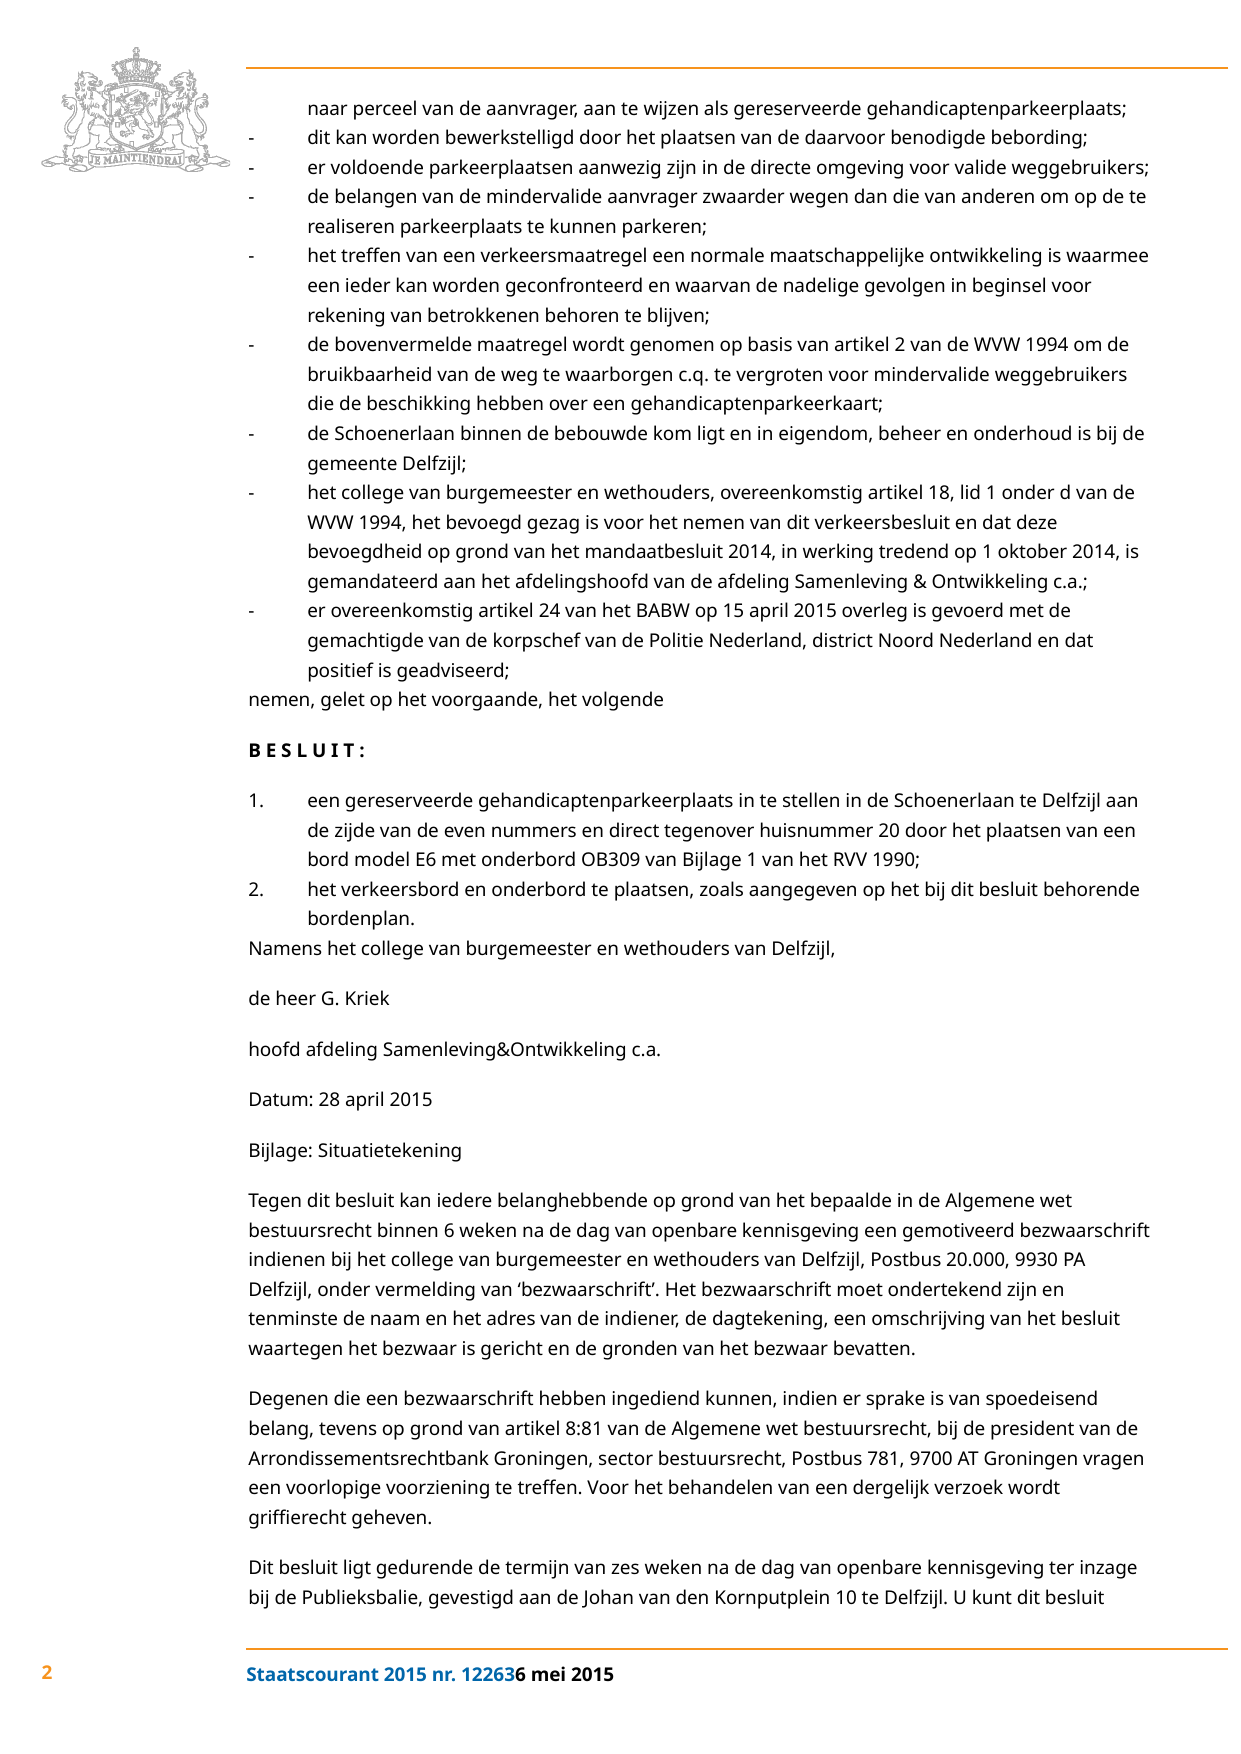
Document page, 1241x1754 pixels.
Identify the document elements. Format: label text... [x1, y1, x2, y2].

list de bovenvermelde maatregel wordt genomen op basis van artikel 2 van de WVW 1994 om de bruikbaarheid van de weg te waarborgen c.q. te vergroten voor mindervalide weggebruikers die de beschikking hebben over een gehandicaptenparkeerkaart; [248, 331, 1152, 416]
text nemen, gelet op het voorgaande, het volgende [248, 686, 1152, 712]
list het verkeersbord en onderbord te plaatsen, zoals aangegeven op het bij dit besluit behorende bordenplan. [248, 876, 1152, 931]
text B E S L U I T : [248, 737, 1152, 763]
list er overeenkomstig artikel 24 van het BABW op 15 april 2015 overleg is gevoerd met de gemachtigde van de korpschef van de Politie Nederland, district Noord Nederland en dat positief is geadviseerd; [248, 598, 1152, 683]
list dit kan worden bewerkstelligd door het plaatsen van de daarvoor benodigde bebording; [248, 124, 1152, 150]
text Dit besluit ligt gedurende de termijn van zes weken na de dag van openbare kennisgeving ter inzage bij de Publieksbalie, gevestigd aan de Johan van den Kornputplein 10 te Delfzijl. U kunt dit besluit [248, 1554, 1152, 1610]
list het treffen van een verkeersmaatregel een normale maatschappelijke ontwikkeling is waarmee een ieder kan worden geconfronteerd en waarvan de nadelige gevolgen in beginsel voor rekening van betrokkenen behoren te blijven; [248, 243, 1152, 328]
text Degenen die een bezwaarschrift hebben ingediend kunnen, indien er sprake is van spoedeisend belang, tevens op grond van artikel 8:81 van de Algemene wet bestuursrecht, bij de president van de Arrondissementsrechtbank Groningen, sector bestuursrecht, Postbus 781, 9700 AT Groningen vragen een voorlopige voorziening te treffen. Voor het behandelen van een dergelijk verzoek wordt griffierecht geheven. [248, 1386, 1152, 1530]
list er voldoende parkeerplaatsen aanwezig zijn in de directe omgeving voor valide weggebruikers; [248, 154, 1152, 180]
text Datum: 28 april 2015 [248, 1086, 1152, 1112]
text Tegen dit besluit kan iedere belanghebbende op grond van het bepaalde in de Algemene wet bestuursrecht binnen 6 weken na de dag van openbare kennisgeving een gemotiveerd bezwaarschrift indienen bij het college van burgemeester en wethouders van Delfzijl, Postbus 20.000, 9930 PA Delfzijl, onder vermelding van ‘bezwaarschrift’. Het bezwaarschrift moet ondertekend zijn en tenminste de naam en het adres van de indiener, de dagtekening, een omschrijving van het besluit waartegen het bezwaar is gericht en de gronden van het bezwaar bevatten. [248, 1187, 1152, 1361]
list de Schoenerlaan binnen de bebouwde kom ligt en in eigendom, beheer en onderhoud is bij de gemeente Delfzijl; [248, 420, 1152, 476]
text de heer G. Kriek [248, 986, 1152, 1011]
list de belangen van de mindervalide aanvrager zwaarder wegen dan die van anderen om op de te realiseren parkeerplaats te kunnen parkeren; [248, 183, 1152, 239]
picture [41, 47, 231, 172]
text hoofd afdeling Samenleving&Ontwikkeling c.a. [248, 1036, 1152, 1062]
text Bijlage: Situatietekening [248, 1137, 1152, 1163]
list naar perceel van de aanvrager, aan te wijzen als gereserveerde gehandicaptenparkeerplaats; [248, 95, 1152, 121]
text Namens het college van burgemeester en wethouders van Delfzijl, [248, 935, 1152, 961]
list het college van burgemeester en wethouders, overeenkomstig artikel 18, lid 1 onder d van de WVW 1994, het bevoegd gezag is voor het nemen van dit verkeersbesluit en dat deze bevoegdheid op grond van het mandaatbesluit 2014, in werking tredend op 1 oktober 2014, is gemandateerd aan het afdelingshoofd van de afdeling Samenleving & Ontwikkeling c.a.; [248, 479, 1152, 594]
list een gereserveerde gehandicaptenparkeerplaats in te stellen in de Schoenerlaan te Delfzijl aan de zijde van de even nummers en direct tegenover huisnummer 20 door het plaatsen van een bord model E6 met onderbord OB309 van Bijlage 1 van het RVV 1990; [248, 787, 1152, 872]
